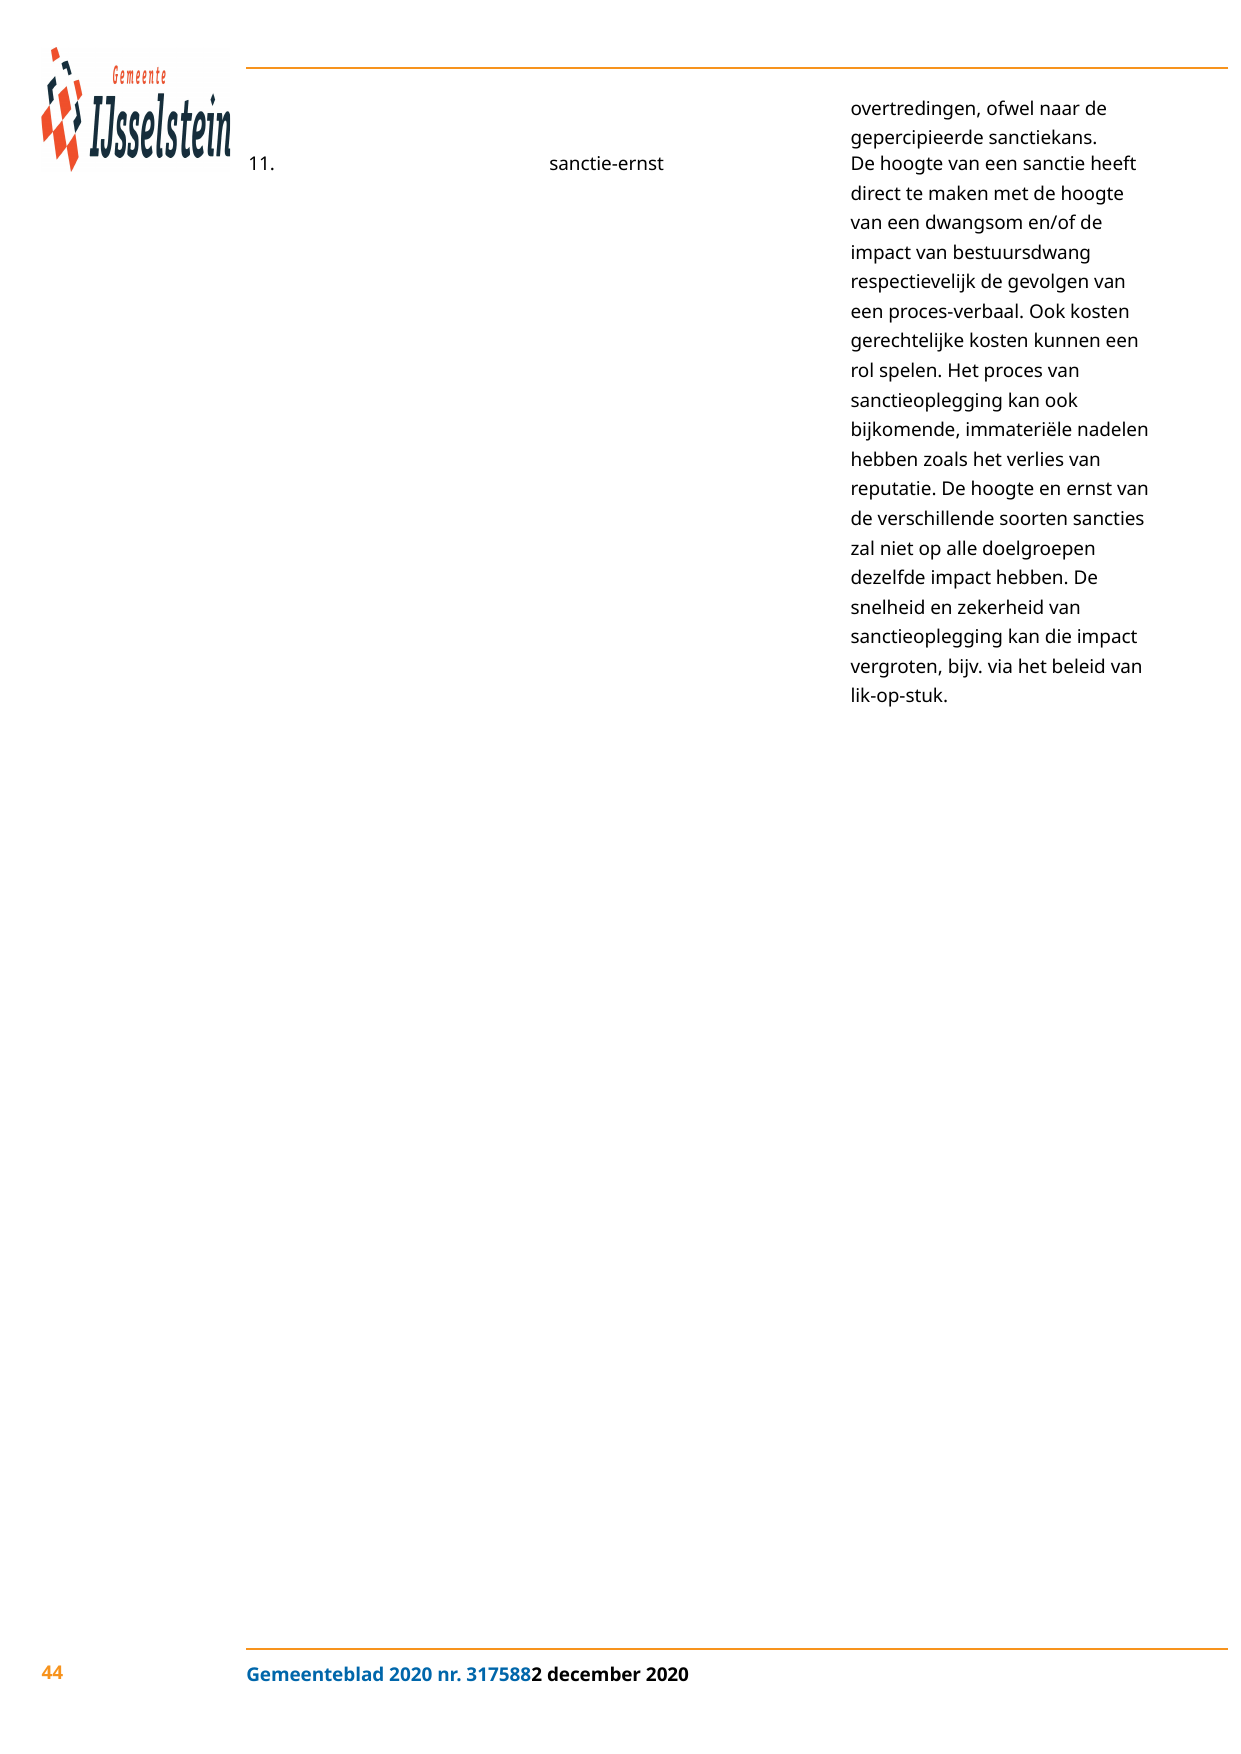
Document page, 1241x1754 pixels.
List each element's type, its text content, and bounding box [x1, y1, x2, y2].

table_cell 11. [248, 150, 549, 708]
table_cell overtredingen, ofwel naar de gepercipieerde sanctiekans. [850, 95, 1152, 150]
table_cell De hoogte van een sanctie heeft direct te maken met de hoogte van een dwangsom en/of de impact van bestuursdwang respectievelijk de gevolgen van een proces-verbaal. Ook kosten gerechtelijke kosten kunnen een rol spelen. Het proces van sanctieoplegging kan ook bijkomende, immateriële nadelen hebben zoals het verlies van reputatie. De hoogte en ernst van de verschillende soorten sancties zal niet op alle doelgroepen dezelfde impact hebben. De snelheid en zekerheid van sanctieoplegging kan die impact vergroten, bijv. via het beleid van lik-op-stuk. [850, 150, 1152, 708]
table_cell [248, 95, 549, 150]
picture [41, 47, 231, 172]
table_cell sanctie-ernst [549, 150, 850, 708]
table_cell [549, 95, 850, 150]
